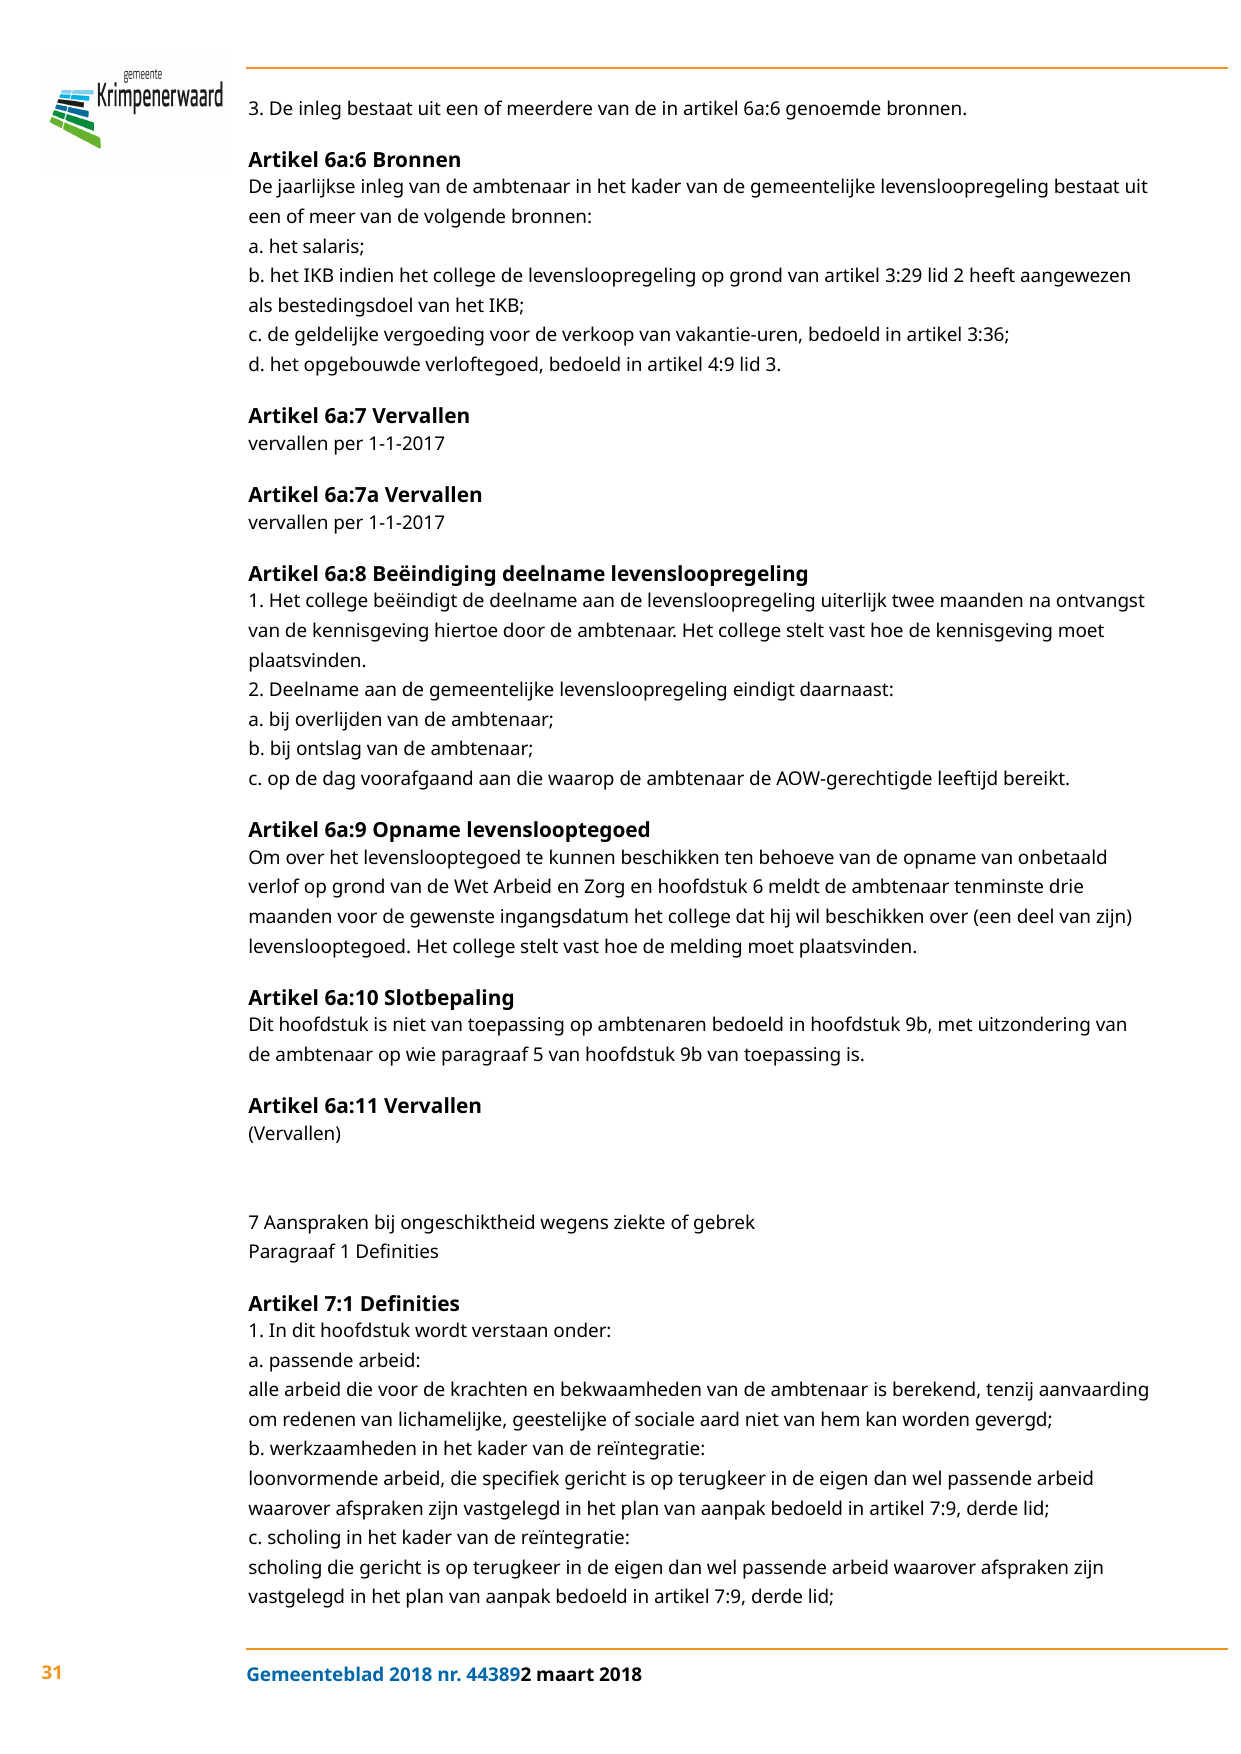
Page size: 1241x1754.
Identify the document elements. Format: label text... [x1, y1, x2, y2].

text Artikel 6a:10 Slotbepaling [248, 983, 1152, 1012]
text Artikel 6a:7 Vervallen [248, 402, 1152, 430]
text 1. Het college beëindigt de deelname aan de levensloopregeling uiterlijk twee maanden na ontvangst van de kennisgeving hiertoe door de ambtenaar. Het college stelt vast hoe de kennisgeving moet plaatsvinden. [248, 588, 1152, 673]
text Artikel 6a:6 Bronnen [248, 145, 1152, 174]
text scholing die gericht is op terugkeer in de eigen dan wel passende arbeid waarover afspraken zijn vastgelegd in het plan van aanpak bedoeld in artikel 7:9, derde lid; [248, 1554, 1152, 1609]
text loonvormende arbeid, die specifiek gericht is op terugkeer in de eigen dan wel passende arbeid waarover afspraken zijn vastgelegd in het plan van aanpak bedoeld in artikel 7:9, derde lid; [248, 1465, 1152, 1521]
text alle arbeid die voor de krachten en bekwaamheden van de ambtenaar is berekend, tenzij aanvaarding om redenen van lichamelijke, geestelijke of sociale aard niet van hem kan worden gevergd; [248, 1376, 1152, 1432]
text Artikel 6a:7a Vervallen [248, 480, 1152, 509]
text c. de geldelijke vergoeding voor de verkoop van vakantie-uren, bedoeld in artikel 3:36; [248, 322, 1152, 347]
text 7 Aanspraken bij ongeschiktheid wegens ziekte of gebrek [248, 1209, 1152, 1234]
text b. het IKB indien het college de levensloopregeling op grond van artikel 3:29 lid 2 heeft aangewezen als bestedingsdoel van het IKB; [248, 262, 1152, 318]
text Dit hoofdstuk is niet van toepassing op ambtenaren bedoeld in hoofdstuk 9b, met uitzondering van de ambtenaar op wie paragraaf 5 van hoofdstuk 9b van toepassing is. [248, 1012, 1152, 1067]
text vervallen per 1-1-2017 [248, 430, 1152, 456]
text b. bij ontslag van de ambtenaar; [248, 736, 1152, 761]
text De jaarlijkse inleg van de ambtenaar in het kader van de gemeentelijke levensloopregeling bestaat uit een of meer van de volgende bronnen: [248, 174, 1152, 229]
text Artikel 7:1 Definities [248, 1289, 1152, 1317]
text a. bij overlijden van de ambtenaar; [248, 706, 1152, 732]
text b. werkzaamheden in het kader van de reïntegratie: [248, 1436, 1152, 1461]
text c. scholing in het kader van de reïntegratie: [248, 1524, 1152, 1550]
text 3. De inleg bestaat uit een of meerdere van de in artikel 6a:6 genoemde bronnen. [248, 95, 1152, 121]
text Paragraaf 1 Definities [248, 1238, 1152, 1264]
text (Vervallen) [248, 1120, 1152, 1146]
text vervallen per 1-1-2017 [248, 509, 1152, 534]
text a. passende arbeid: [248, 1347, 1152, 1373]
text d. het opgebouwde verloftegoed, bedoeld in artikel 4:9 lid 3. [248, 351, 1152, 377]
text c. op de dag voorafgaand aan die waarop de ambtenaar de AOW-gerechtigde leeftijd bereikt. [248, 765, 1152, 791]
text Artikel 6a:8 Beëindiging deelname levensloopregeling [248, 559, 1152, 588]
text 1. In dit hoofdstuk wordt verstaan onder: [248, 1317, 1152, 1343]
text Artikel 6a:11 Vervallen [248, 1092, 1152, 1120]
picture [41, 47, 231, 172]
text 2. Deelname aan de gemeentelijke levensloopregeling eindigt daarnaast: [248, 676, 1152, 702]
text Om over het levenslooptegoed te kunnen beschikken ten behoeve van de opname van onbetaald verlof op grond van de Wet Arbeid en Zorg en hoofdstuk 6 meldt de ambtenaar tenminste drie maanden voor de gewenste ingangsdatum het college dat hij wil beschikken over (een deel van zijn) levenslooptegoed. Het college stelt vast hoe de melding moet plaatsvinden. [248, 844, 1152, 958]
text Artikel 6a:9 Opname levenslooptegoed [248, 816, 1152, 844]
text a. het salaris; [248, 233, 1152, 258]
